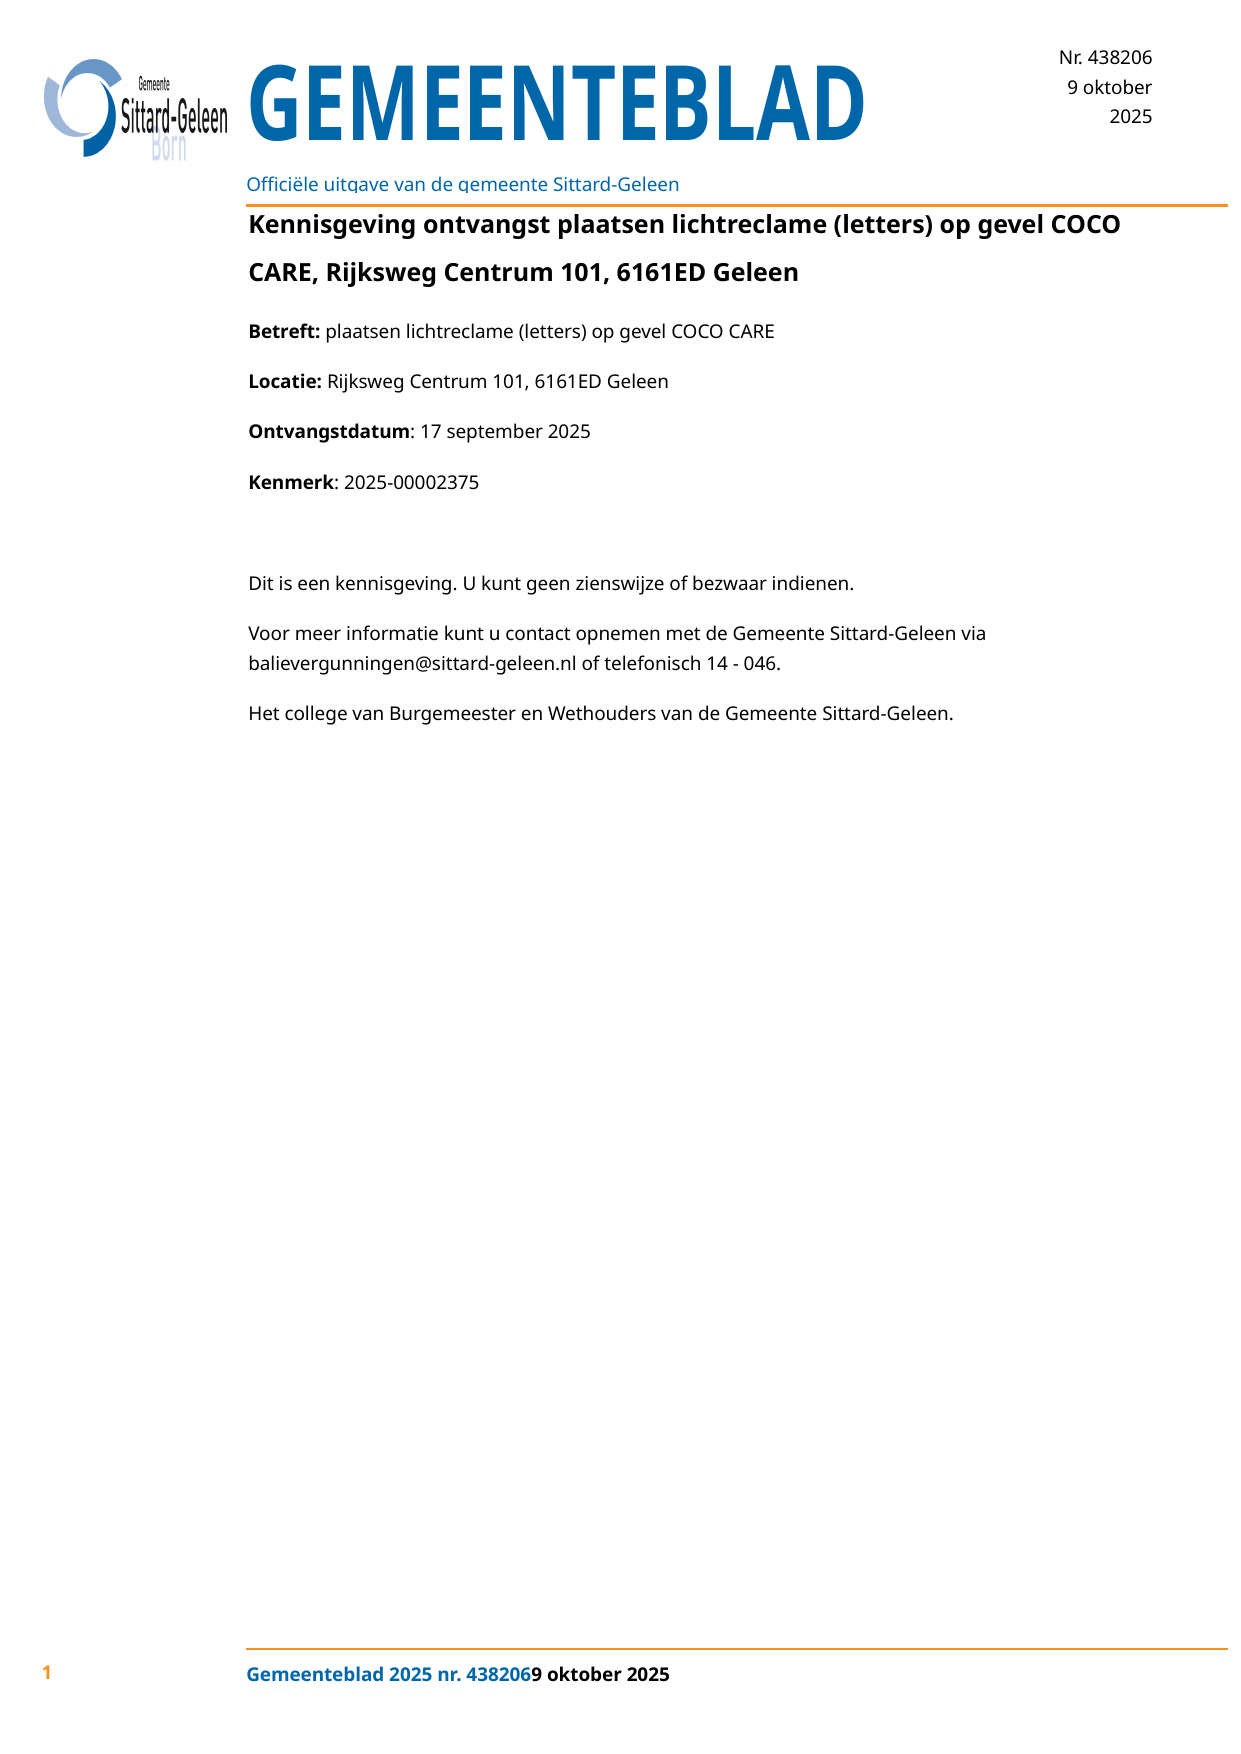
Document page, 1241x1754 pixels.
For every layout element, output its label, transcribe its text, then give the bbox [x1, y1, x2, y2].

text Voor meer informatie kunt u contact opnemen met de Gemeente Sittard-Geleen via balievergunningen@sittard-geleen.nl of telefonisch 14 - 046. [248, 620, 1152, 676]
text Het college van Burgemeester en Wethouders van de Gemeente Sittard-Geleen. [248, 700, 1152, 726]
text Locatie: Rijksweg Centrum 101, 6161ED Geleen [248, 368, 1152, 394]
text Kennisgeving ontvangst plaatsen lichtreclame (letters) op gevel COCO CARE, Rijksweg Centrum 101, 6161ED Geleen [248, 207, 1152, 288]
text Betreft: plaatsen lichtreclame (letters) op gevel COCO CARE [248, 318, 1152, 344]
text Dit is een kennisgeving. U kunt geen zienswijze of bezwaar indienen. [248, 570, 1152, 596]
text Kenmerk: 2025-00002375 [248, 469, 1152, 495]
text Ontvangstdatum: 17 september 2025 [248, 419, 1152, 444]
picture [41, 47, 231, 172]
